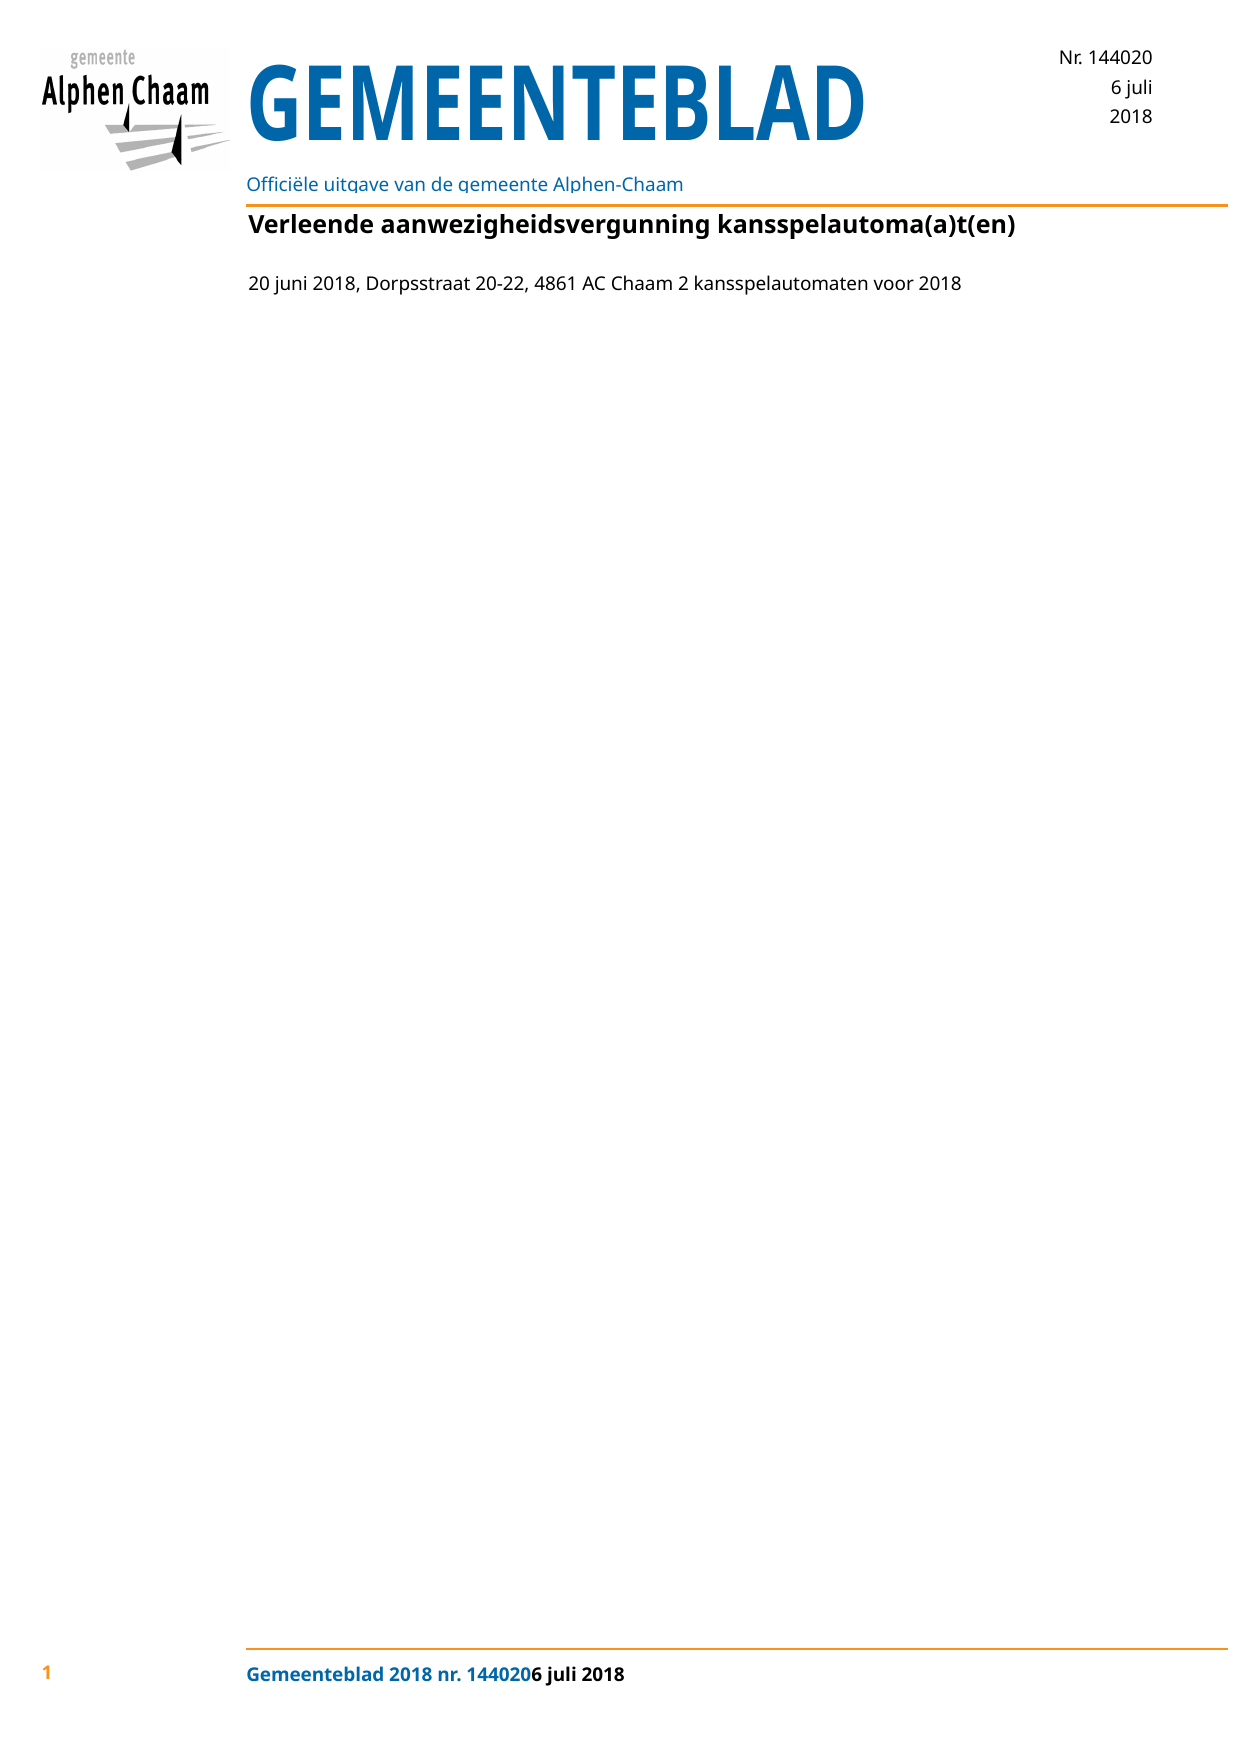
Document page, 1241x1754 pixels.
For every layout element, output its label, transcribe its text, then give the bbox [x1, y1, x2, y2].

text 20 juni 2018, Dorpsstraat 20-22, 4861 AC Chaam 2 kansspelautomaten voor 2018 [248, 270, 1152, 296]
picture [41, 47, 231, 172]
text Verleende aanwezigheidsvergunning kansspelautoma(a)t(en) [248, 207, 1152, 241]
